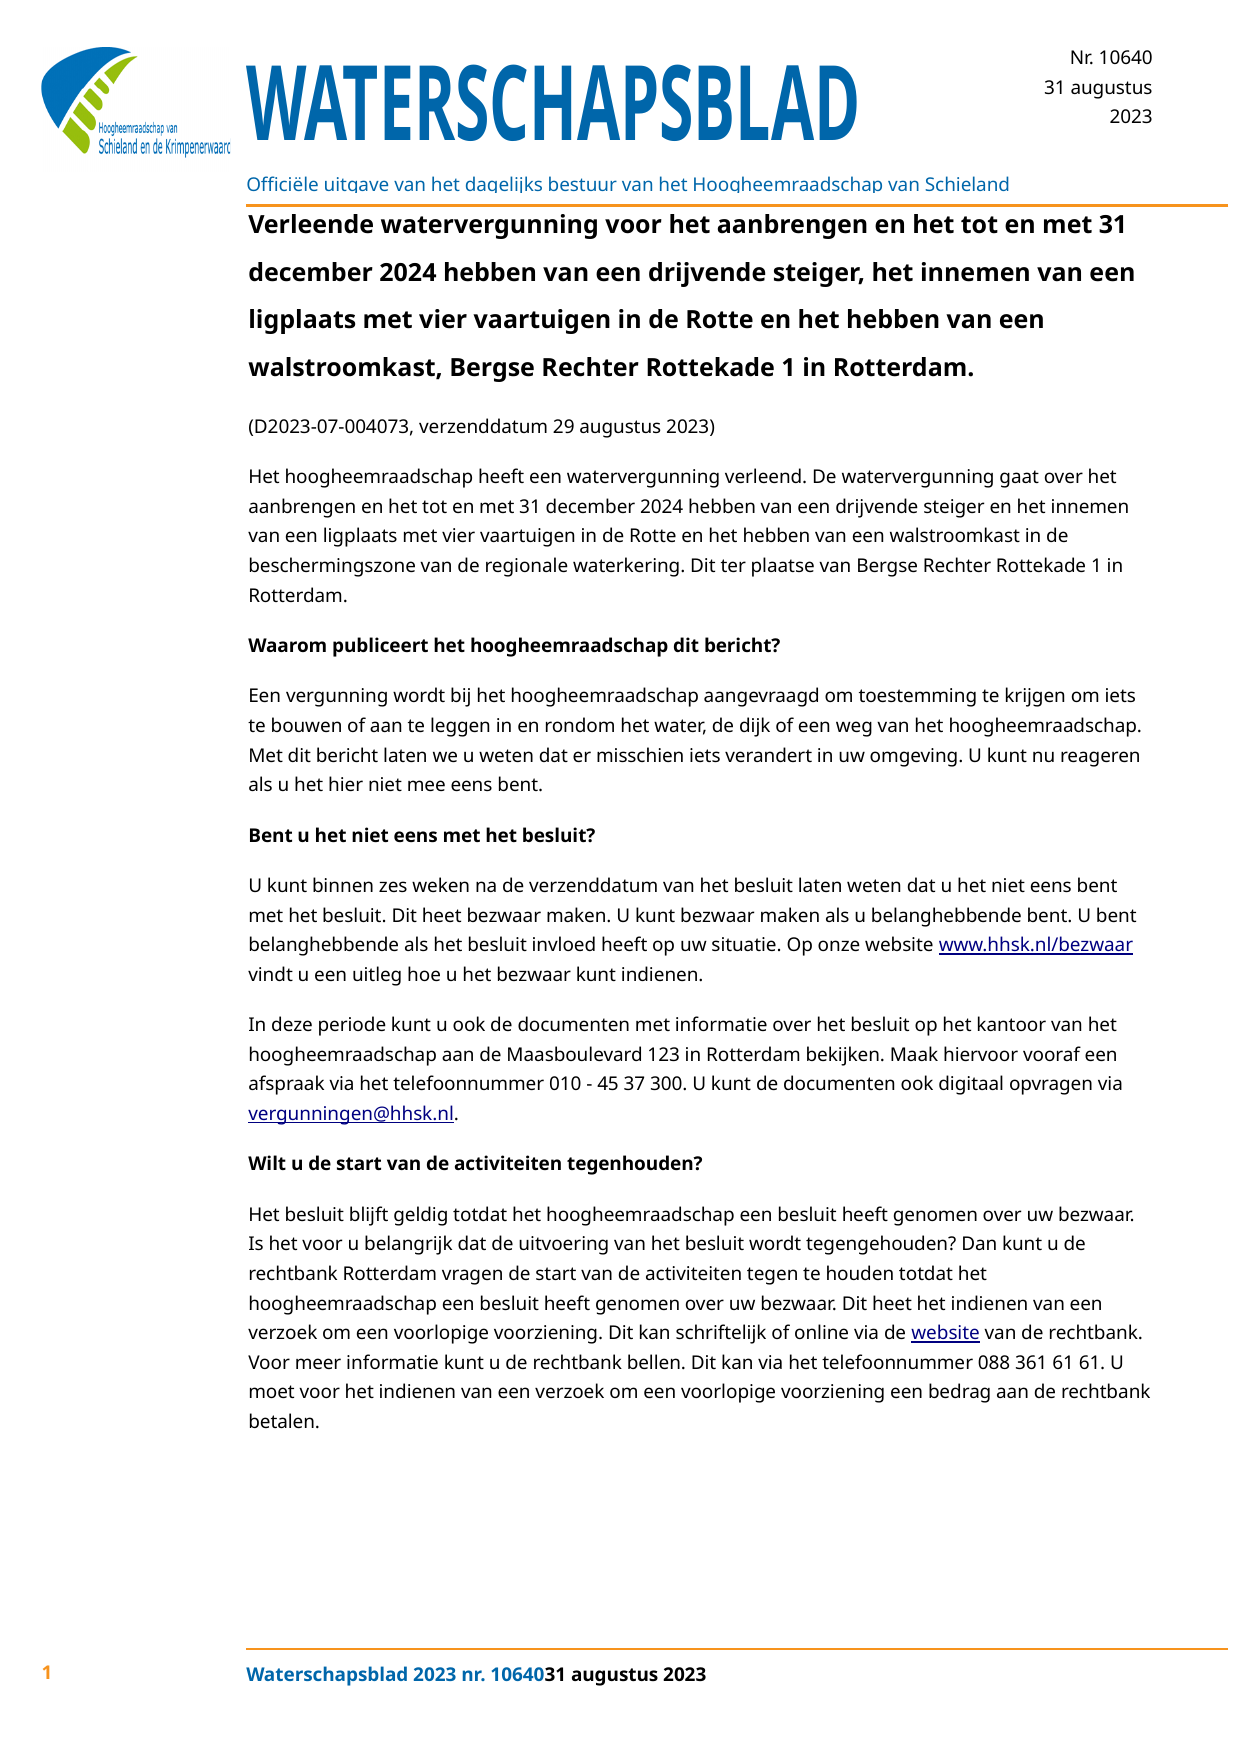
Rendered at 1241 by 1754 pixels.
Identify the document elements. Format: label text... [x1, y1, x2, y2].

text Het besluit blijft geldig totdat het hoogheemraadschap een besluit heeft genomen over uw bezwaar. Is het voor u belangrijk dat de uitvoering van het besluit wordt tegengehouden? Dan kunt u de rechtbank Rotterdam vragen de start van de activiteiten tegen te houden totdat het hoogheemraadschap een besluit heeft genomen over uw bezwaar. Dit heet het indienen van een verzoek om een voorlopige voorziening. Dit kan schriftelijk of online via de website van de rechtbank. Voor meer informatie kunt u de rechtbank bellen. Dit kan via het telefoonnummer 088 361 61 61. U moet voor het indienen van een verzoek om een voorlopige voorziening een bedrag aan de rechtbank betalen. [248, 1201, 1152, 1434]
text (D2023-07-004073, verzenddatum 29 augustus 2023) [248, 413, 1152, 439]
text Verleende watervergunning voor het aanbrengen en het tot en met 31 december 2024 hebben van een drijvende steiger, het innemen van een ligplaats met vier vaartuigen in de Rotte en het hebben van een walstroomkast, Bergse Rechter Rottekade 1 in Rotterdam. [248, 207, 1152, 384]
text Bent u het niet eens met het besluit? [248, 822, 1152, 848]
text Waarom publiceert het hoogheemraadschap dit bericht? [248, 632, 1152, 658]
text Wilt u de start van de activiteiten tegenhouden? [248, 1151, 1152, 1176]
picture [41, 47, 231, 172]
text U kunt binnen zes weken na de verzenddatum van het besluit laten weten dat u het niet eens bent met het besluit. Dit heet bezwaar maken. U kunt bezwaar maken als u belanghebbende bent. U bent belanghebbende als het besluit invloed heeft op uw situatie. Op onze website www.hhsk.nl/bezwaar vindt u een uitleg hoe u het bezwaar kunt indienen. [248, 872, 1152, 987]
text Het hoogheemraadschap heeft een watervergunning verleend. De watervergunning gaat over het aanbrengen en het tot en met 31 december 2024 hebben van een drijvende steiger en het innemen van een ligplaats met vier vaartuigen in de Rotte en het hebben van een walstroomkast in de beschermingszone van de regionale waterkering. Dit ter plaatse van Bergse Rechter Rottekade 1 in Rotterdam. [248, 463, 1152, 608]
text In deze periode kunt u ook de documenten met informatie over het besluit op het kantoor van het hoogheemraadschap aan de Maasboulevard 123 in Rotterdam bekijken. Maak hiervoor vooraf een afspraak via het telefoonnummer 010 - 45 37 300. U kunt de documenten ook digitaal opvragen via vergunningen@hhsk.nl. [248, 1011, 1152, 1126]
text Een vergunning wordt bij het hoogheemraadschap aangevraagd om toestemming te krijgen om iets te bouwen of aan te leggen in en rondom het water, de dijk of een weg van het hoogheemraadschap. Met dit bericht laten we u weten dat er misschien iets verandert in uw omgeving. U kunt nu reageren als u het hier niet mee eens bent. [248, 683, 1152, 797]
